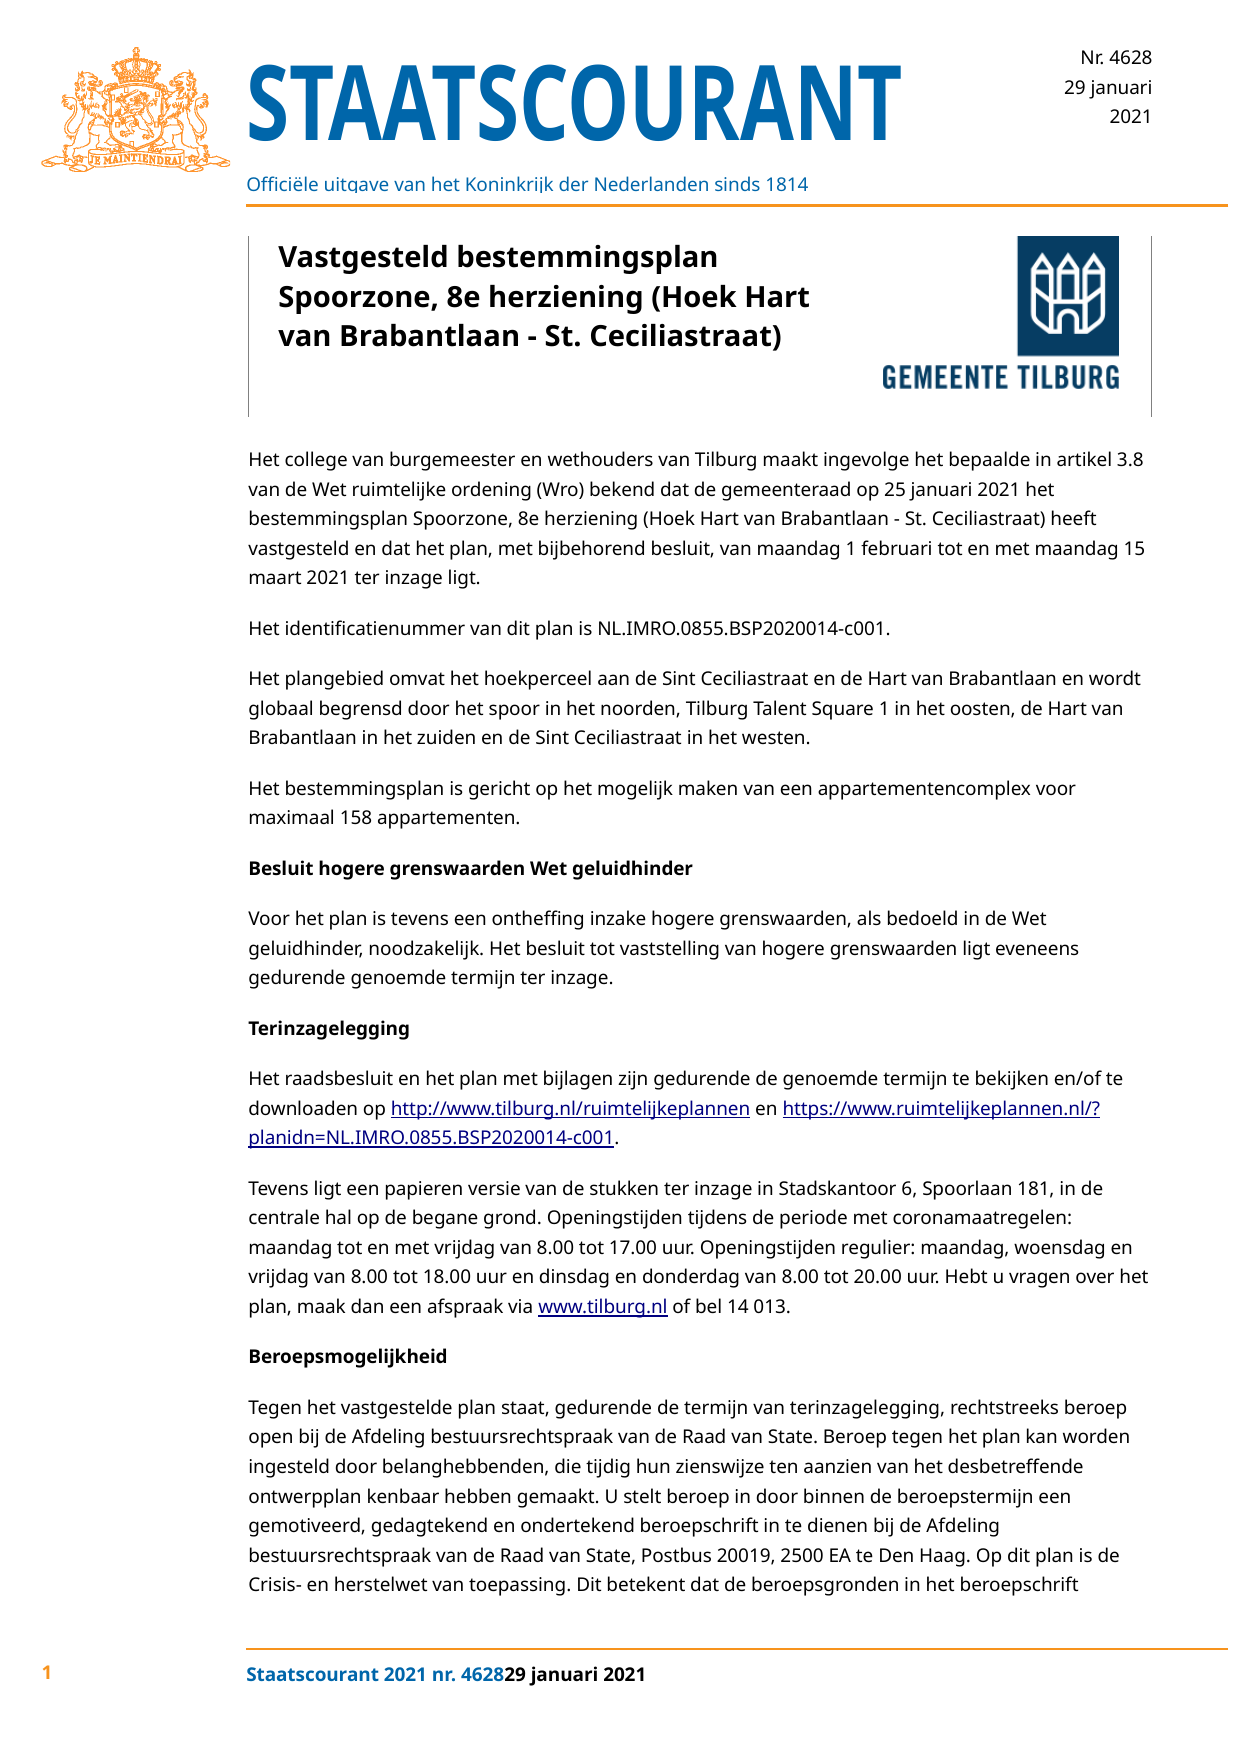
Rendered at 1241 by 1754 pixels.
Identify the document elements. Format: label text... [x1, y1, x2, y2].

text Het college van burgemeester en wethouders van Tilburg maakt ingevolge het bepaalde in artikel 3.8 van de Wet ruimtelijke ordening (Wro) bekend dat de gemeenteraad op 25 januari 2021 het bestemmingsplan Spoorzone, 8e herziening (Hoek Hart van Brabantlaan - St. Ceciliastraat) heeft vastgesteld en dat het plan, met bijbehorend besluit, van maandag 1 februari tot en met maandag 15 maart 2021 ter inzage ligt. [248, 446, 1152, 590]
picture [41, 47, 231, 172]
text Besluit hogere grenswaarden Wet geluidhinder [248, 855, 1152, 881]
text Tegen het vastgestelde plan staat, gedurende de termijn van terinzagelegging, rechtstreeks beroep open bij de Afdeling bestuursrechtspraak van de Raad van State. Beroep tegen het plan kan worden ingesteld door belanghebbenden, die tijdig hun zienswijze ten aanzien van het desbetreffende ontwerpplan kenbaar hebben gemaakt. U stelt beroep in door binnen de beroepstermijn een gemotiveerd, gedagtekend en ondertekend beroepschrift in te dienen bij de Afdeling bestuursrechtspraak van de Raad van State, Postbus 20019, 2500 EA te Den Haag. Op dit plan is de Crisis- en herstelwet van toepassing. Dit betekent dat de beroepsgronden in het beroepschrift [248, 1394, 1152, 1597]
text Het plangebied omvat het hoekperceel aan de Sint Ceciliastraat en de Hart van Brabantlaan en wordt globaal begrensd door het spoor in het noorden, Tilburg Talent Square 1 in het oosten, de Hart van Brabantlaan in het zuiden en de Sint Ceciliastraat in het westen. [248, 665, 1152, 750]
text Tevens ligt een papieren versie van de stukken ter inzage in Stadskantoor 6, Spoorlaan 181, in de centrale hal op de begane grond. Openingstijden tijdens de periode met coronamaatregelen: maandag tot en met vrijdag van 8.00 tot 17.00 uur. Openingstijden regulier: maandag, woensdag en vrijdag van 8.00 tot 18.00 uur en dinsdag en donderdag van 8.00 tot 20.00 uur. Hebt u vragen over het plan, maak dan een afspraak via www.tilburg.nl of bel 14 013. [248, 1175, 1152, 1319]
text Terinzagelegging [248, 1015, 1152, 1041]
text Het bestemmingsplan is gericht op het mogelijk maken van een appartementencomplex voor maximaal 158 appartementen. [248, 775, 1152, 830]
picture [882, 236, 1119, 391]
text Het identificatienummer van dit plan is NL.IMRO.0855.BSP2020014-c001. [248, 615, 1152, 641]
text Beroepsmogelijkheid [248, 1344, 1152, 1369]
table_header [850, 236, 1151, 417]
text Voor het plan is tevens een ontheffing inzake hogere grenswaarden, als bedoeld in de Wet geluidhinder, noodzakelijk. Het besluit tot vaststelling van hogere grenswaarden ligt eveneens gedurende genoemde termijn ter inzage. [248, 905, 1152, 990]
table_header Vastgesteld bestemmingsplan Spoorzone, 8e herziening (Hoek Hart van Brabantlaan - St. Ceciliastraat) [249, 236, 850, 417]
text Het raadsbesluit en het plan met bijlagen zijn gedurende de genoemde termijn te bekijken en/of te downloaden op http://www.tilburg.nl/ruimtelijkeplannen en https://www.ruimtelijkeplannen.nl/?planidn=NL.IMRO.0855.BSP2020014-c001. [248, 1065, 1152, 1150]
